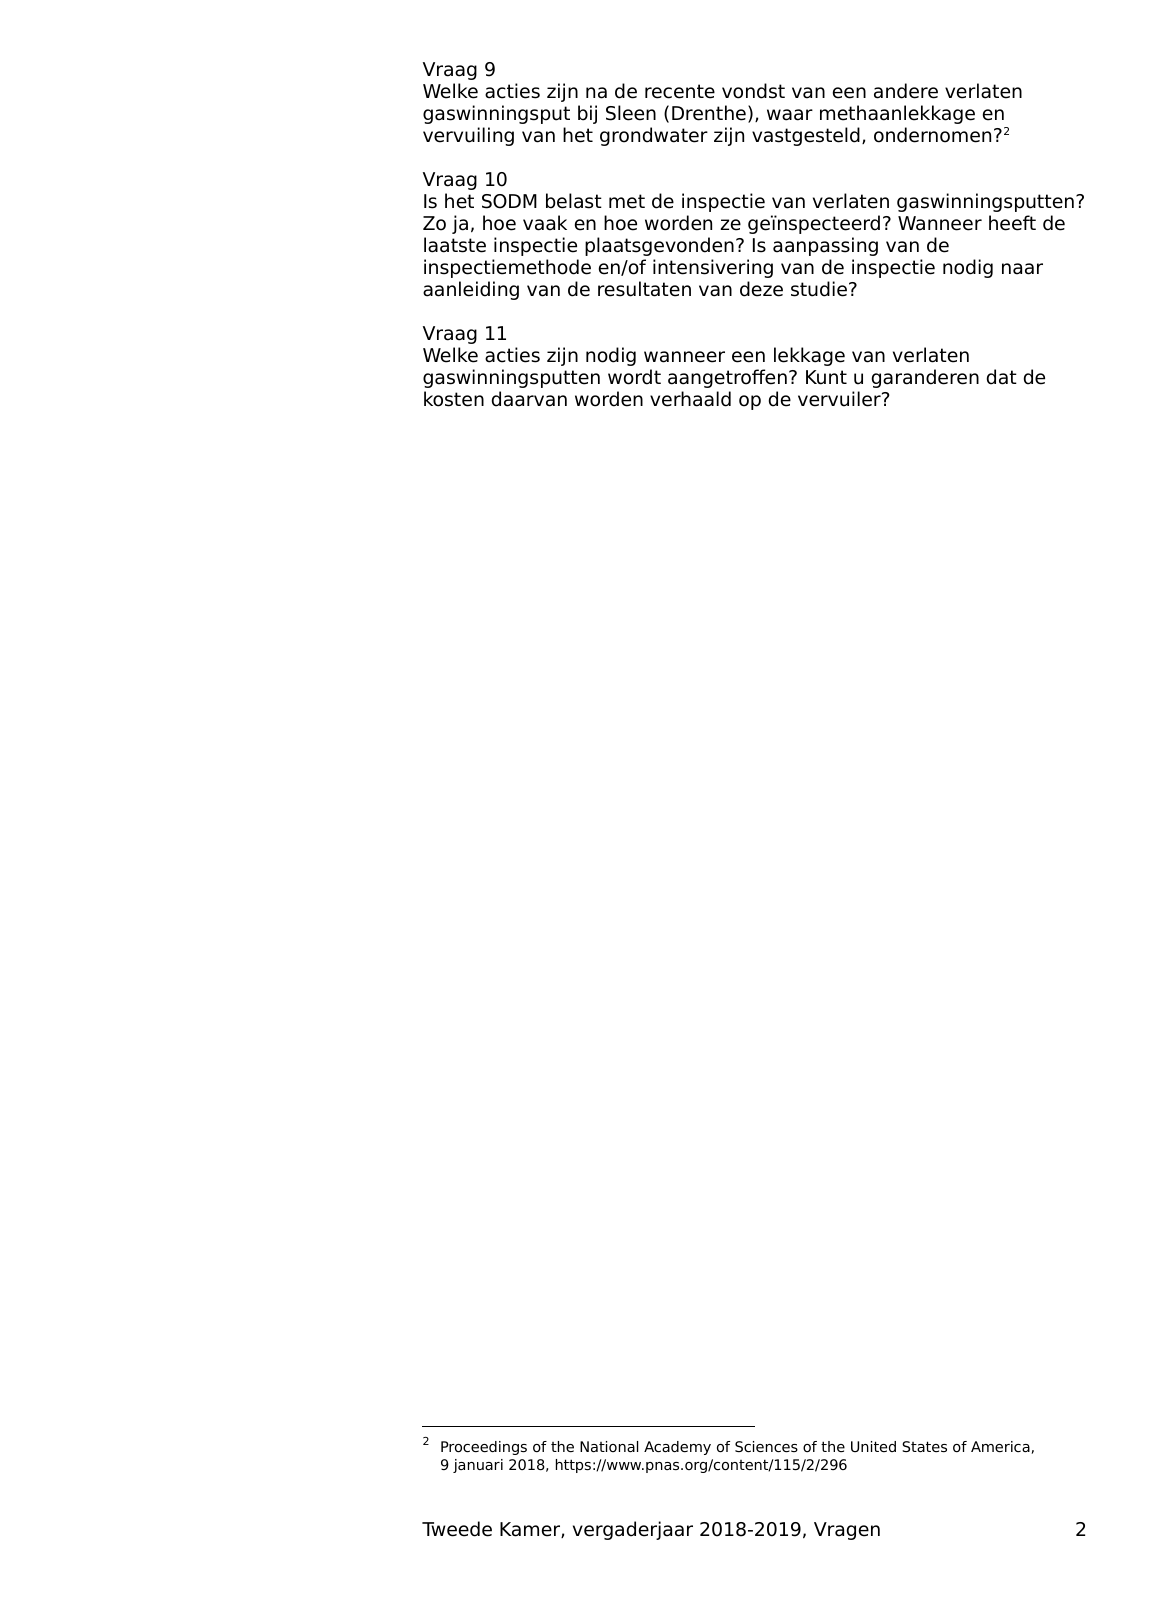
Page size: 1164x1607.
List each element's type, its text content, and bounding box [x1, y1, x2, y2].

text Vraag 10 [422, 169, 1087, 191]
text Proceedings of the National Academy of Sciences of the United States of America, 9 januari 2018, https://www.pnas.org/content/115/2/296 [422, 1435, 1087, 1474]
text Vraag 9 [422, 59, 1087, 81]
text Is het SODM belast met de inspectie van verlaten gaswinningsputten? Zo ja, hoe vaak en hoe worden ze geïnspecteerd? Wanneer heeft de laatste inspectie plaatsgevonden? Is aanpassing van de inspectiemethode en/of intensivering van de inspectie nodig naar aanleiding van de resultaten van deze studie? [422, 191, 1087, 301]
text Welke acties zijn nodig wanneer een lekkage van verlaten gaswinningsputten wordt aangetroffen? Kunt u garanderen dat de kosten daarvan worden verhaald op de vervuiler? [422, 345, 1087, 411]
text Welke acties zijn na de recente vondst van een andere verlaten gaswinningsput bij Sleen (Drenthe), waar methaanlekkage en vervuiling van het grondwater zijn vastgesteld, ondernomen? [422, 81, 1087, 147]
text Vraag 11 [422, 323, 1087, 345]
